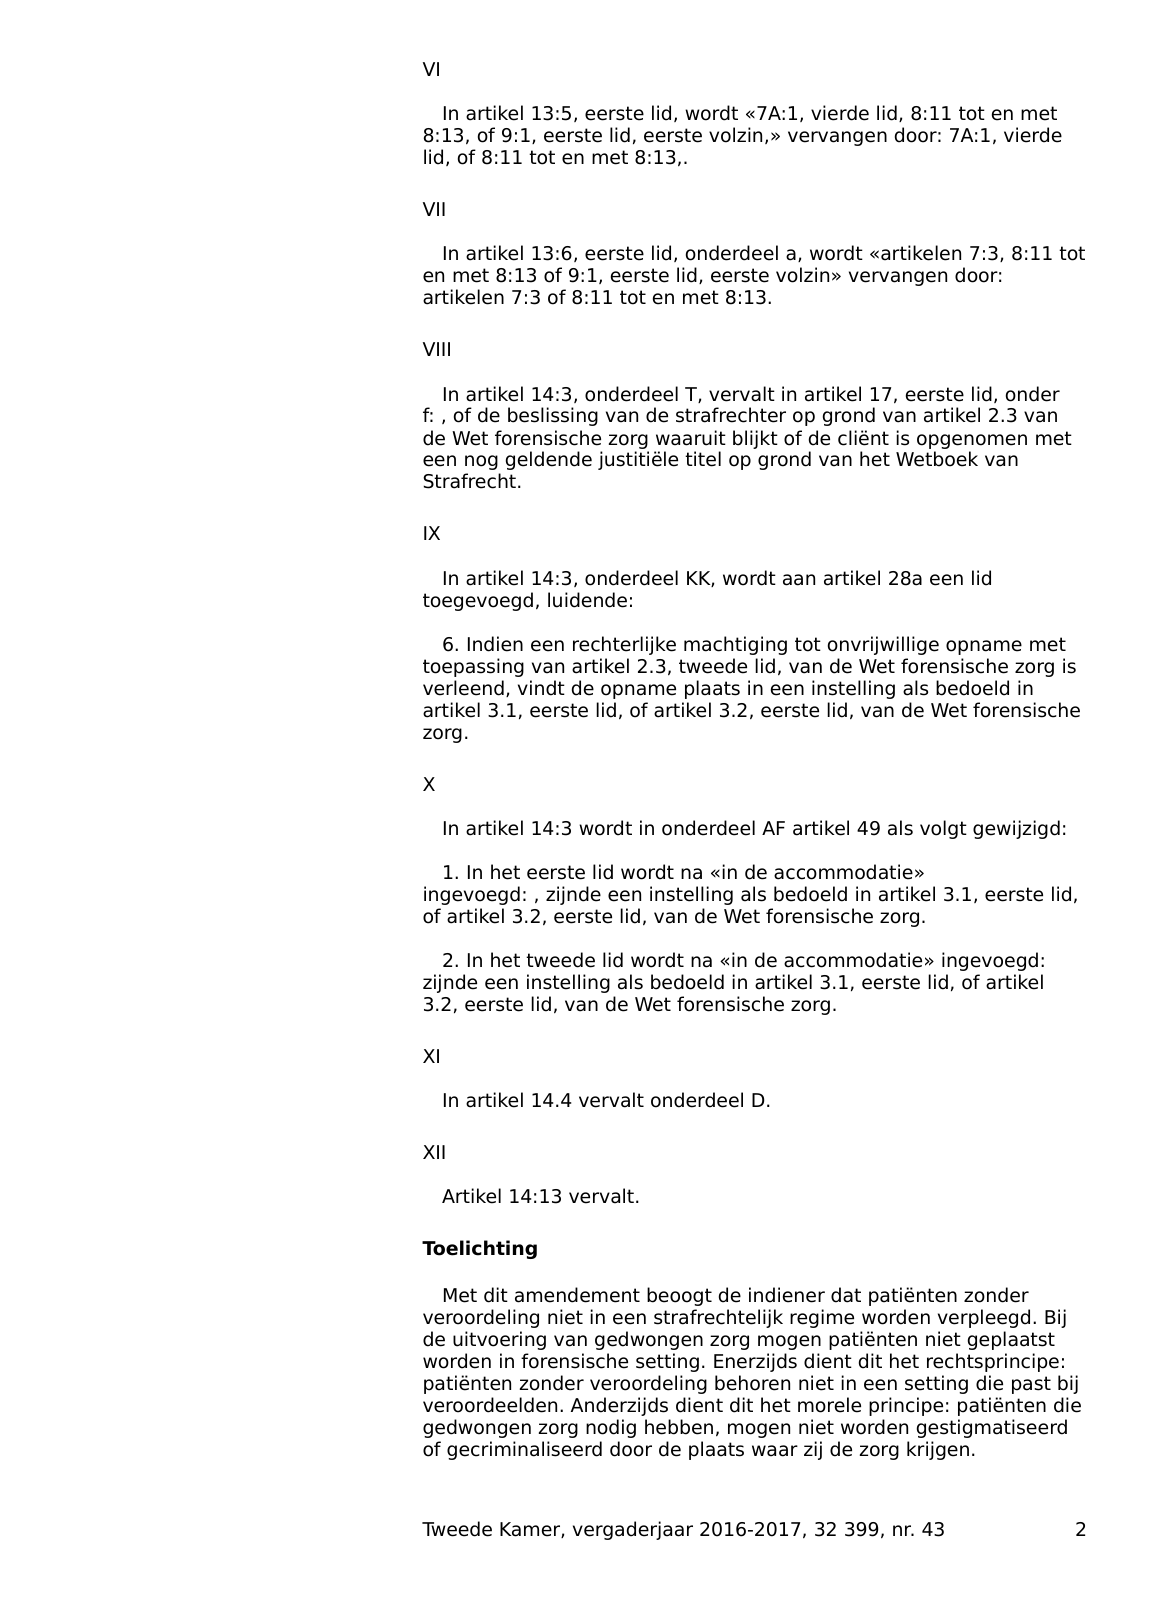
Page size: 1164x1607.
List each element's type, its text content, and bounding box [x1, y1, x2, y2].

subtitle XI [422, 1046, 1087, 1068]
text In artikel 14:3, onderdeel T, vervalt in artikel 17, eerste lid, onder f: , of de beslissing van de strafrechter op grond van artikel 2.3 van de Wet forensische zorg waaruit blijkt of de cliënt is opgenomen met een nog geldende justitiële titel op grond van het Wetboek van Strafrecht. [422, 383, 1087, 493]
text In artikel 13:6, eerste lid, onderdeel a, wordt «artikelen 7:3, 8:11 tot en met 8:13 of 9:1, eerste lid, eerste volzin» vervangen door: artikelen 7:3 of 8:11 tot en met 8:13. [422, 243, 1087, 309]
subtitle VI [422, 59, 1087, 81]
subtitle VII [422, 199, 1087, 221]
text In artikel 14:3 wordt in onderdeel AF artikel 49 als volgt gewijzigd: [422, 818, 1087, 840]
text 6. Indien een rechterlijke machtiging tot onvrijwillige opname met toepassing van artikel 2.3, tweede lid, van de Wet forensische zorg is verleend, vindt de opname plaats in een instelling als bedoeld in artikel 3.1, eerste lid, of artikel 3.2, eerste lid, van de Wet forensische zorg. [422, 634, 1087, 743]
subtitle IX [422, 523, 1087, 545]
subtitle X [422, 773, 1087, 796]
subtitle VIII [422, 339, 1087, 361]
text Artikel 14:13 vervalt. [422, 1186, 1087, 1208]
text 1. In het eerste lid wordt na «in de accommodatie» ingevoegd: , zijnde een instelling als bedoeld in artikel 3.1, eerste lid, of artikel 3.2, eerste lid, van de Wet forensische zorg. [422, 862, 1087, 928]
subtitle Toelichting [422, 1238, 1087, 1260]
subtitle XII [422, 1142, 1087, 1164]
text In artikel 13:5, eerste lid, wordt «7A:1, vierde lid, 8:11 tot en met 8:13, of 9:1, eerste lid, eerste volzin,» vervangen door: 7A:1, vierde lid, of 8:11 tot en met 8:13,. [422, 103, 1087, 169]
text In artikel 14:3, onderdeel KK, wordt aan artikel 28a een lid toegevoegd, luidende: [422, 567, 1087, 611]
text 2. In het tweede lid wordt na «in de accommodatie» ingevoegd: zijnde een instelling als bedoeld in artikel 3.1, eerste lid, of artikel 3.2, eerste lid, van de Wet forensische zorg. [422, 950, 1087, 1016]
text Met dit amendement beoogt de indiener dat patiënten zonder veroordeling niet in een strafrechtelijk regime worden verpleegd. Bij de uitvoering van gedwongen zorg mogen patiënten niet geplaatst worden in forensische setting. Enerzijds dient dit het rechtsprincipe: patiënten zonder veroordeling behoren niet in een setting die past bij veroordeelden. Anderzijds dient dit het morele principe: patiënten die gedwongen zorg nodig hebben, mogen niet worden gestigmatiseerd of gecriminaliseerd door de plaats waar zij de zorg krijgen. [422, 1285, 1087, 1461]
text In artikel 14.4 vervalt onderdeel D. [422, 1090, 1087, 1112]
